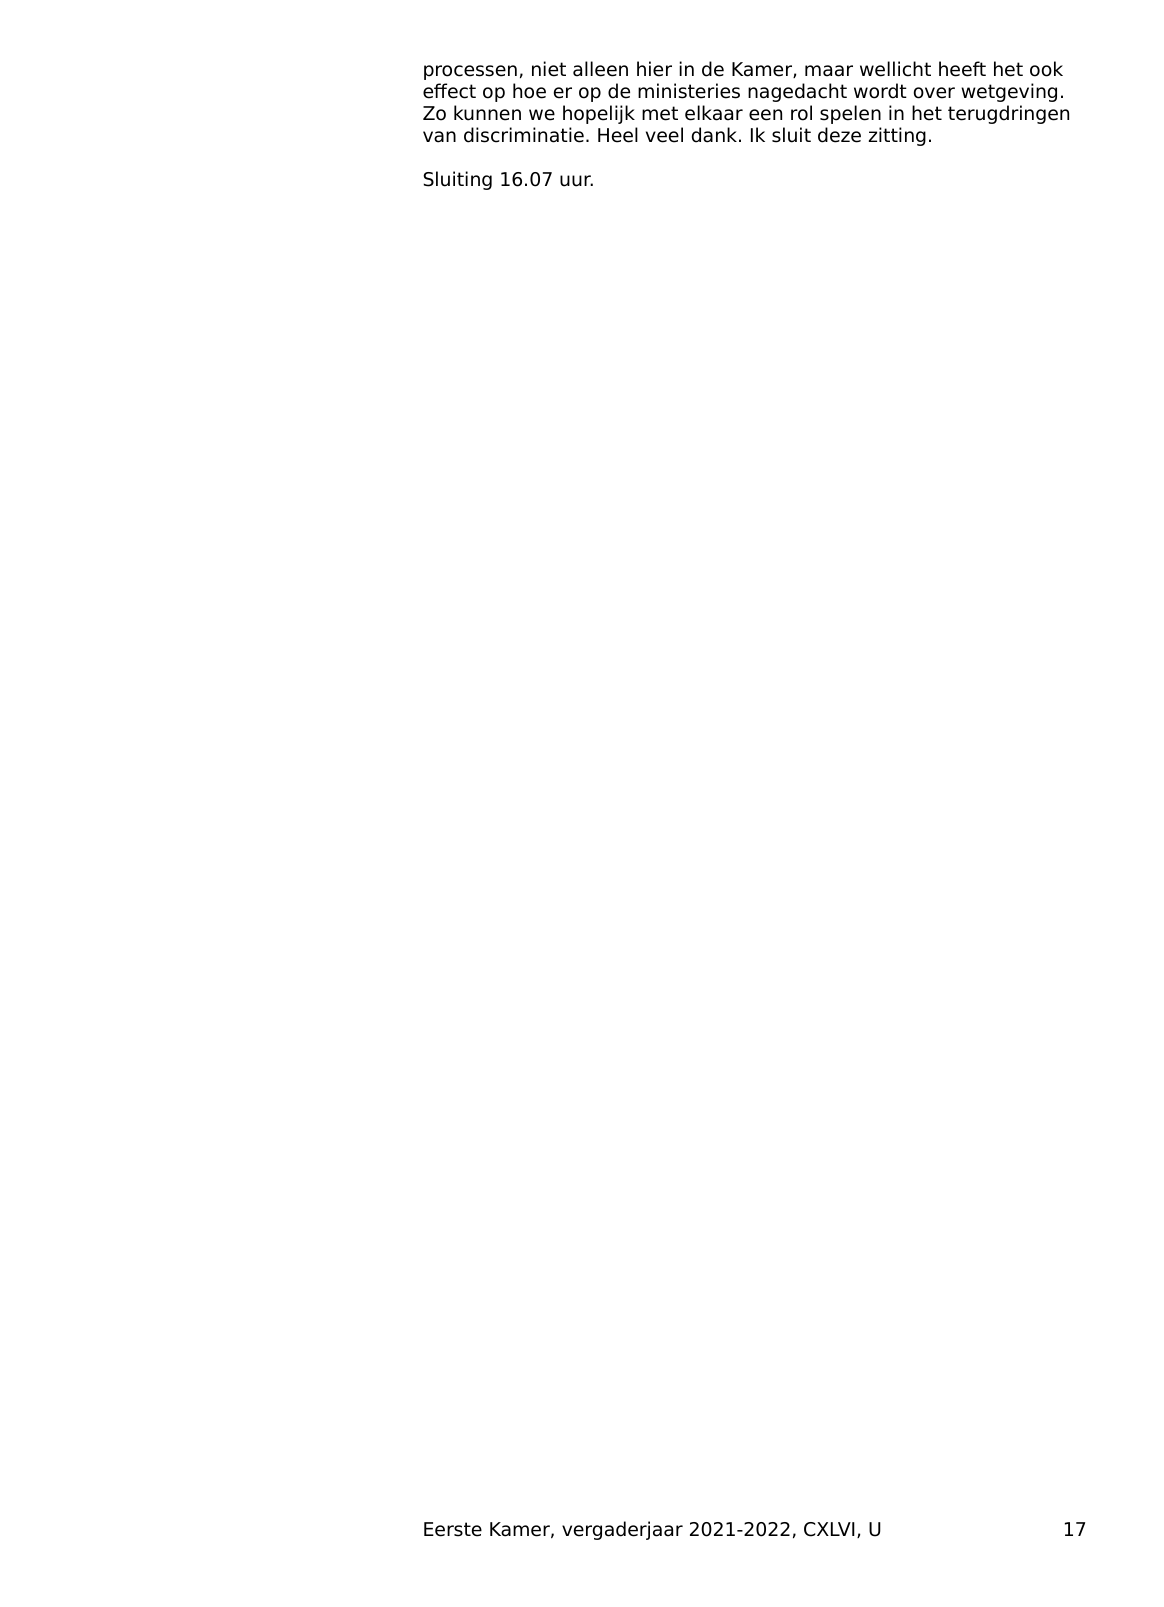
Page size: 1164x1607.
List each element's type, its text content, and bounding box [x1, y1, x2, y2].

text processen, niet alleen hier in de Kamer, maar wellicht heeft het ook effect op hoe er op de ministeries nagedacht wordt over wetgeving. Zo kunnen we hopelijk met elkaar een rol spelen in het terugdringen van discriminatie. Heel veel dank. Ik sluit deze zitting. [422, 59, 1087, 147]
text Sluiting 16.07 uur. [422, 169, 1087, 191]
